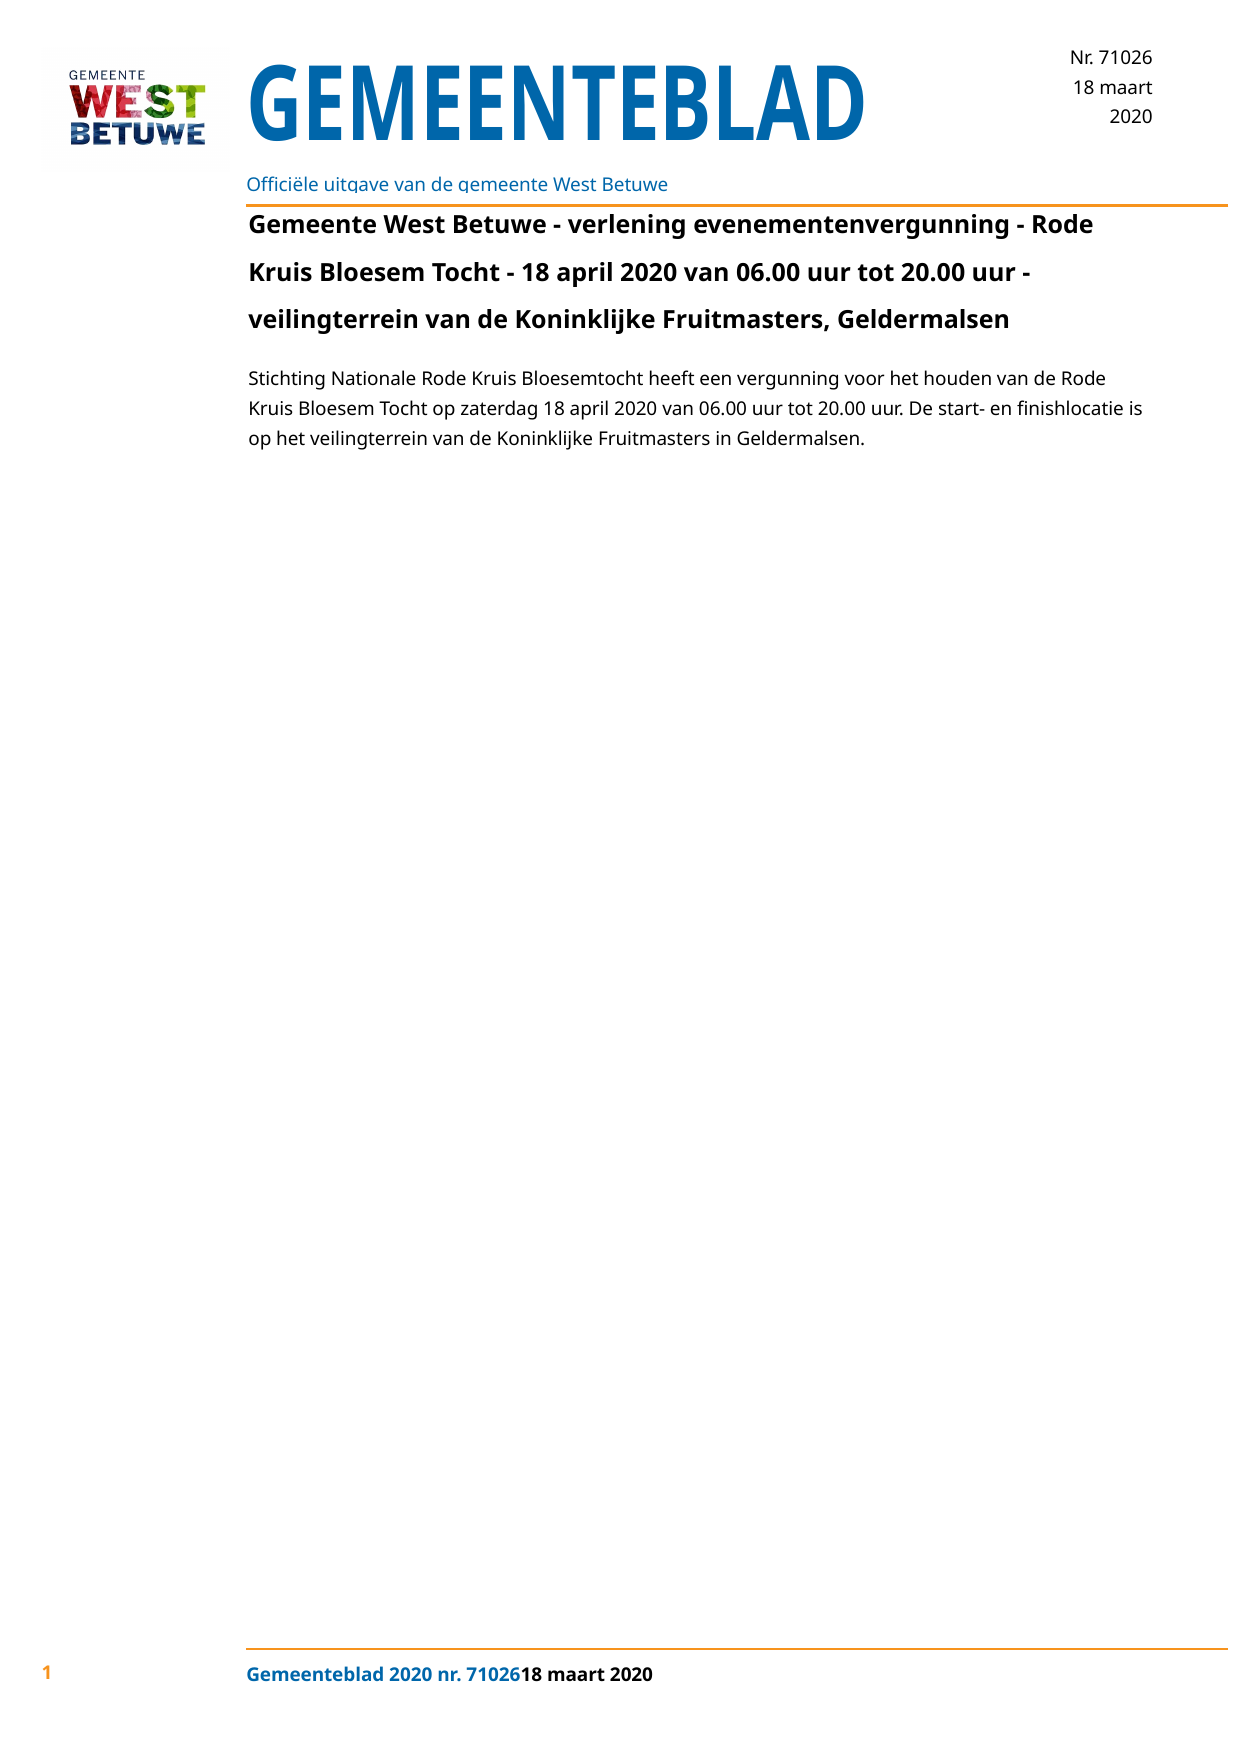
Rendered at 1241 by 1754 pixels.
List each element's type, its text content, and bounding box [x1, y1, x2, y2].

text Stichting Nationale Rode Kruis Bloesemtocht heeft een vergunning voor het houden van de Rode Kruis Bloesem Tocht op zaterdag 18 april 2020 van 06.00 uur tot 20.00 uur. De start- en finishlocatie is op het veilingterrein van de Koninklijke Fruitmasters in Geldermalsen. [248, 366, 1152, 450]
picture [41, 47, 231, 172]
text Gemeente West Betuwe - verlening evenementenvergunning - Rode Kruis Bloesem Tocht - 18 april 2020 van 06.00 uur tot 20.00 uur - veilingterrein van de Koninklijke Fruitmasters, Geldermalsen [248, 207, 1152, 336]
